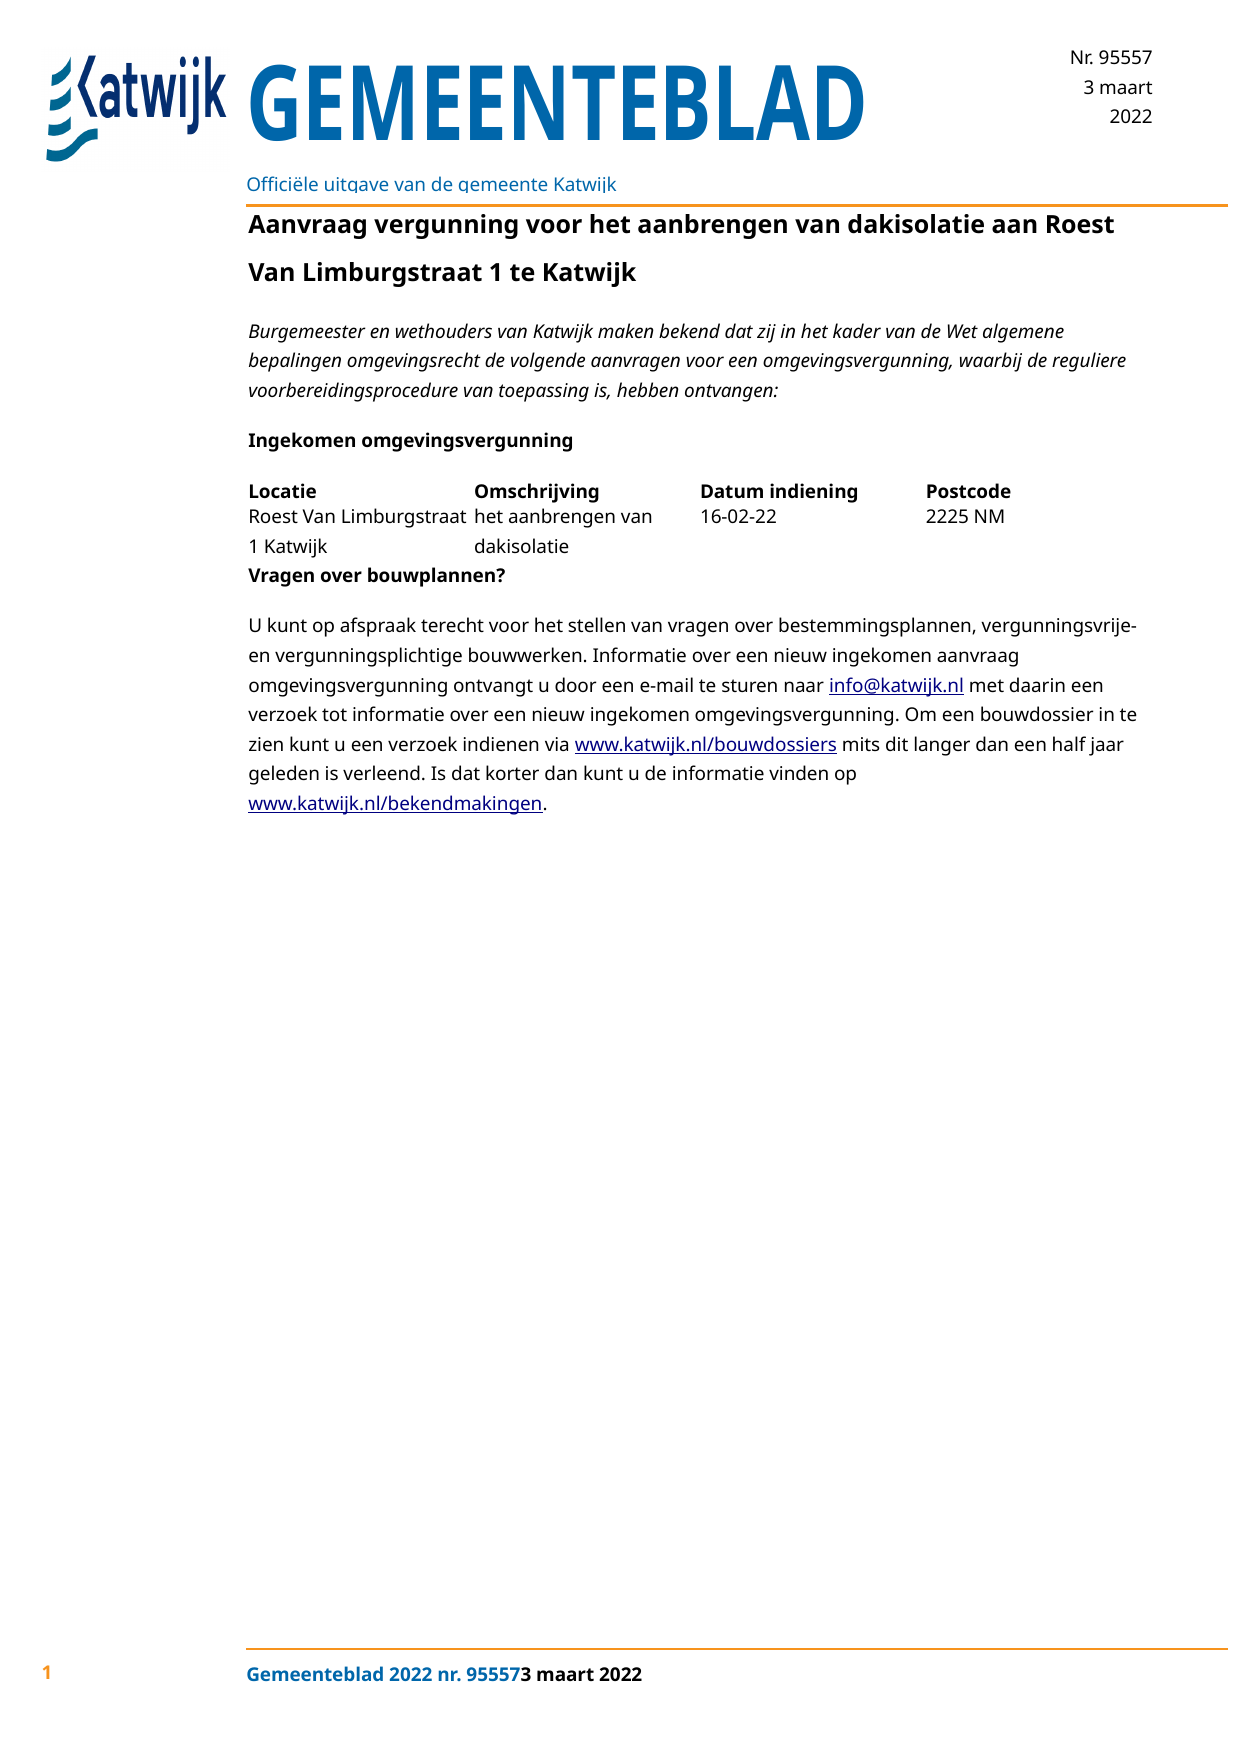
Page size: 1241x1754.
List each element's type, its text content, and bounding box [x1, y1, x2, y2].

text Vragen over bouwplannen? [248, 562, 1152, 588]
table_header Postcode [926, 478, 1152, 504]
text Burgemeester en wethouders van Katwijk maken bekend dat zij in het kader van de Wet algemene bepalingen omgevingsrecht de volgende aanvragen voor een omgevingsvergunning, waarbij de reguliere voorbereidingsprocedure van toepassing is, hebben ontvangen: [248, 318, 1152, 403]
table_header Locatie [248, 478, 474, 504]
table_cell 16-02-22 [700, 504, 926, 559]
table_cell het aanbrengen van dakisolatie [474, 504, 700, 559]
text U kunt op afspraak terecht voor het stellen van vragen over bestemmingsplannen, vergunningsvrije- en vergunningsplichtige bouwwerken. Informatie over een nieuw ingekomen aanvraag omgevingsvergunning ontvangt u door een e-mail te sturen naar info@katwijk.nl met daarin een verzoek tot informatie over een nieuw ingekomen omgevingsvergunning. Om een bouwdossier in te zien kunt u een verzoek indienen via www.katwijk.nl/bouwdossiers mits dit langer dan een half jaar geleden is verleend. Is dat korter dan kunt u de informatie vinden op www.katwijk.nl/bekendmakingen. [248, 613, 1152, 816]
text Aanvraag vergunning voor het aanbrengen van dakisolatie aan Roest Van Limburgstraat 1 te Katwijk [248, 207, 1152, 288]
text Ingekomen omgevingsvergunning [248, 427, 1152, 453]
table_cell 2225 NM [926, 504, 1152, 559]
table_cell Roest Van Limburgstraat 1 Katwijk [248, 504, 474, 559]
table_header Omschrijving [474, 478, 700, 504]
table_header Datum indiening [700, 478, 926, 504]
picture [41, 47, 231, 172]
